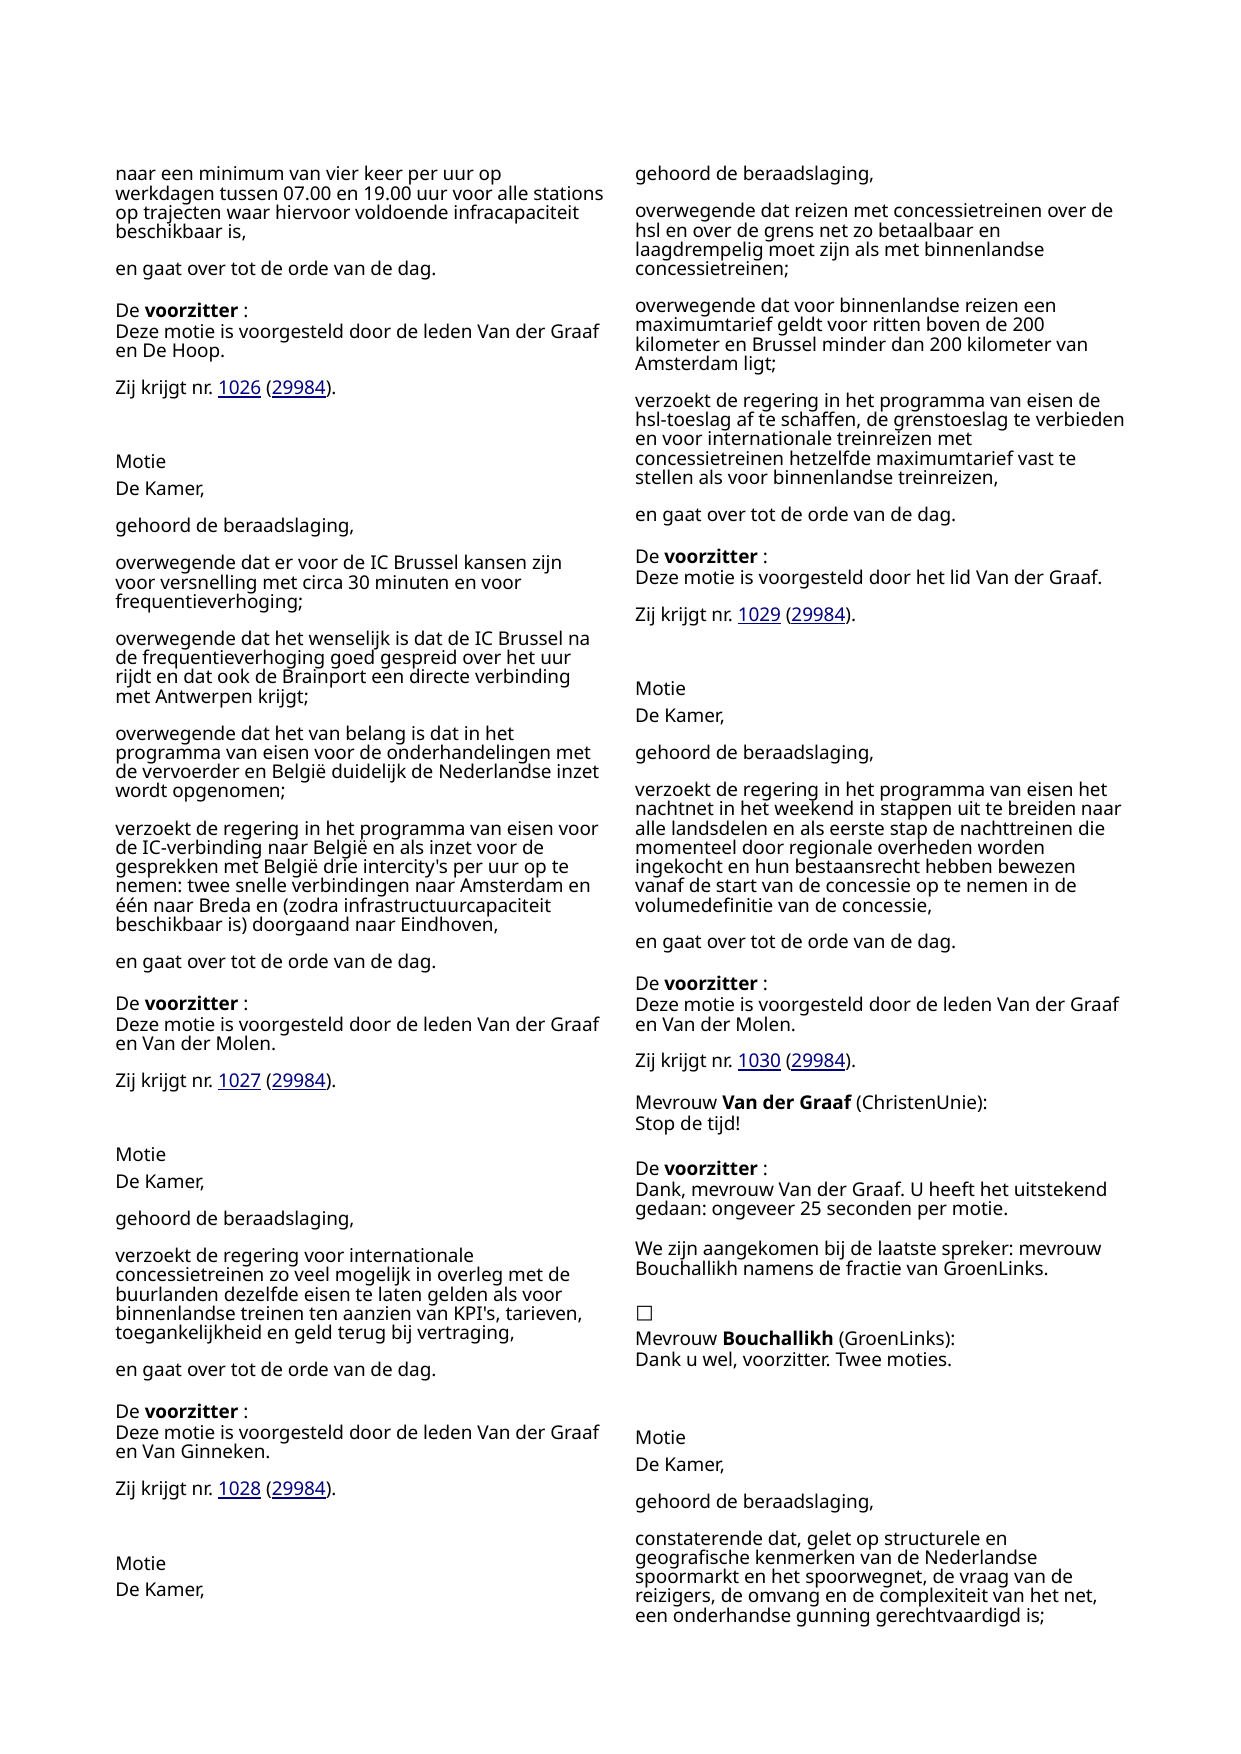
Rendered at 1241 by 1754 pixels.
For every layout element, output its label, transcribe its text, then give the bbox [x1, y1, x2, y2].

text De Kamer, [635, 1456, 1125, 1475]
text naar een minimum van vier keer per uur op werkdagen tussen 07.00 en 19.00 uur voor alle stations op trajecten waar hiervoor voldoende infracapaciteit beschikbaar is, [115, 165, 605, 242]
text constaterende dat, gelet op structurele en geografische kenmerken van de Nederlandse spoormarkt en het spoorwegnet, de vraag van de reizigers, de omvang en de complexiteit van het net, een onderhandse gunning gerechtvaardigd is; [635, 1529, 1125, 1626]
text Zij krijgt nr. 1027 (29984). [115, 1072, 605, 1091]
text Deze motie is voorgesteld door de leden Van der Graaf en Van der Molen. [115, 1016, 605, 1054]
text De Kamer, [115, 1581, 605, 1601]
text Motie [115, 1141, 605, 1167]
text en gaat over tot de orde van de dag. [115, 953, 605, 972]
text De Kamer, [635, 707, 1125, 726]
text De Kamer, [115, 1173, 605, 1192]
text en gaat over tot de orde van de dag. [115, 260, 605, 279]
text Stop de tijd! [635, 1115, 1125, 1134]
text gehoord de beraadslaging, [635, 165, 1125, 184]
text verzoekt de regering in het programma van eisen het nachtnet in het weekend in stappen uit te breiden naar alle landsdelen en als eerste stap de nachttreinen die momenteel door regionale overheden worden ingekocht en hun bestaansrecht hebben bewezen vanaf de start van de concessie op te nemen in de volumedefinitie van de concessie, [635, 781, 1125, 916]
text Dank u wel, voorzitter. Twee moties. [635, 1351, 1125, 1371]
text De voorzitter : [115, 990, 605, 1016]
text Zij krijgt nr. 1029 (29984). [635, 606, 1125, 625]
text Motie [115, 449, 605, 474]
text Deze motie is voorgesteld door de leden Van der Graaf en Van der Molen. [635, 996, 1125, 1035]
text De voorzitter : [635, 1155, 1125, 1181]
text Zij krijgt nr. 1028 (29984). [115, 1480, 605, 1499]
text gehoord de beraadslaging, [115, 1210, 605, 1229]
text Motie [115, 1550, 605, 1576]
text De voorzitter : [115, 297, 605, 323]
text overwegende dat het van belang is dat in het programma van eisen voor de onderhandelingen met de vervoerder en België duidelijk de Nederlandse inzet wordt opgenomen; [115, 725, 605, 802]
text Deze motie is voorgesteld door de leden Van der Graaf en De Hoop. [115, 323, 605, 361]
text en gaat over tot de orde van de dag. [635, 933, 1125, 953]
text Motie [635, 675, 1125, 701]
text overwegende dat reizen met concessietreinen over de hsl en over de grens net zo betaalbaar en laagdrempelig moet zijn als met binnenlandse concessietreinen; [635, 202, 1125, 279]
text Deze motie is voorgesteld door het lid Van der Graaf. [635, 569, 1125, 588]
text Zij krijgt nr. 1030 (29984). [635, 1052, 1125, 1072]
text De Kamer, [115, 480, 605, 500]
text De voorzitter : [115, 1398, 605, 1424]
text gehoord de beraadslaging, [635, 1493, 1125, 1512]
text gehoord de beraadslaging, [635, 744, 1125, 763]
text gehoord de beraadslaging, [115, 517, 605, 537]
text ⬜ [635, 1300, 1125, 1326]
text overwegende dat voor binnenlandse reizen een maximumtarief geldt voor ritten boven de 200 kilometer en Brussel minder dan 200 kilometer van Amsterdam ligt; [635, 297, 1125, 374]
text Motie [635, 1424, 1125, 1450]
text We zijn aangekomen bij de laatste spreker: mevrouw Bouchallikh namens de fractie van GroenLinks. [635, 1240, 1125, 1279]
text Dank, mevrouw Van der Graaf. U heeft het uitstekend gedaan: ongeveer 25 seconden per motie. [635, 1181, 1125, 1220]
text Zij krijgt nr. 1026 (29984). [115, 379, 605, 398]
text Deze motie is voorgesteld door de leden Van der Graaf en Van Ginneken. [115, 1424, 605, 1462]
text Mevrouw Bouchallikh (GroenLinks): [635, 1326, 1125, 1351]
text overwegende dat er voor de IC Brussel kansen zijn voor versnelling met circa 30 minuten en voor frequentieverhoging; [115, 554, 605, 612]
text Mevrouw Van der Graaf (ChristenUnie): [635, 1089, 1125, 1115]
text De voorzitter : [635, 971, 1125, 996]
text verzoekt de regering voor internationale concessietreinen zo veel mogelijk in overleg met de buurlanden dezelfde eisen te laten gelden als voor binnenlandse treinen ten aanzien van KPI's, tarieven, toegankelijkheid en geld terug bij vertraging, [115, 1247, 605, 1343]
text De voorzitter : [635, 543, 1125, 569]
text en gaat over tot de orde van de dag. [635, 506, 1125, 525]
text verzoekt de regering in het programma van eisen voor de IC-verbinding naar België en als inzet voor de gesprekken met België drie intercity's per uur op te nemen: twee snelle verbindingen naar Amsterdam en één naar Breda en (zodra infrastructuurcapaciteit beschikbaar is) doorgaand naar Eindhoven, [115, 819, 605, 935]
text overwegende dat het wenselijk is dat de IC Brussel na de frequentieverhoging goed gespreid over het uur rijdt en dat ook de Brainport een directe verbinding met Antwerpen krijgt; [115, 630, 605, 707]
text verzoekt de regering in het programma van eisen de hsl-toeslag af te schaffen, de grenstoeslag te verbieden en voor internationale treinreizen met concessietreinen hetzelfde maximumtarief vast te stellen als voor binnenlandse treinreizen, [635, 392, 1125, 488]
text en gaat over tot de orde van de dag. [115, 1361, 605, 1380]
